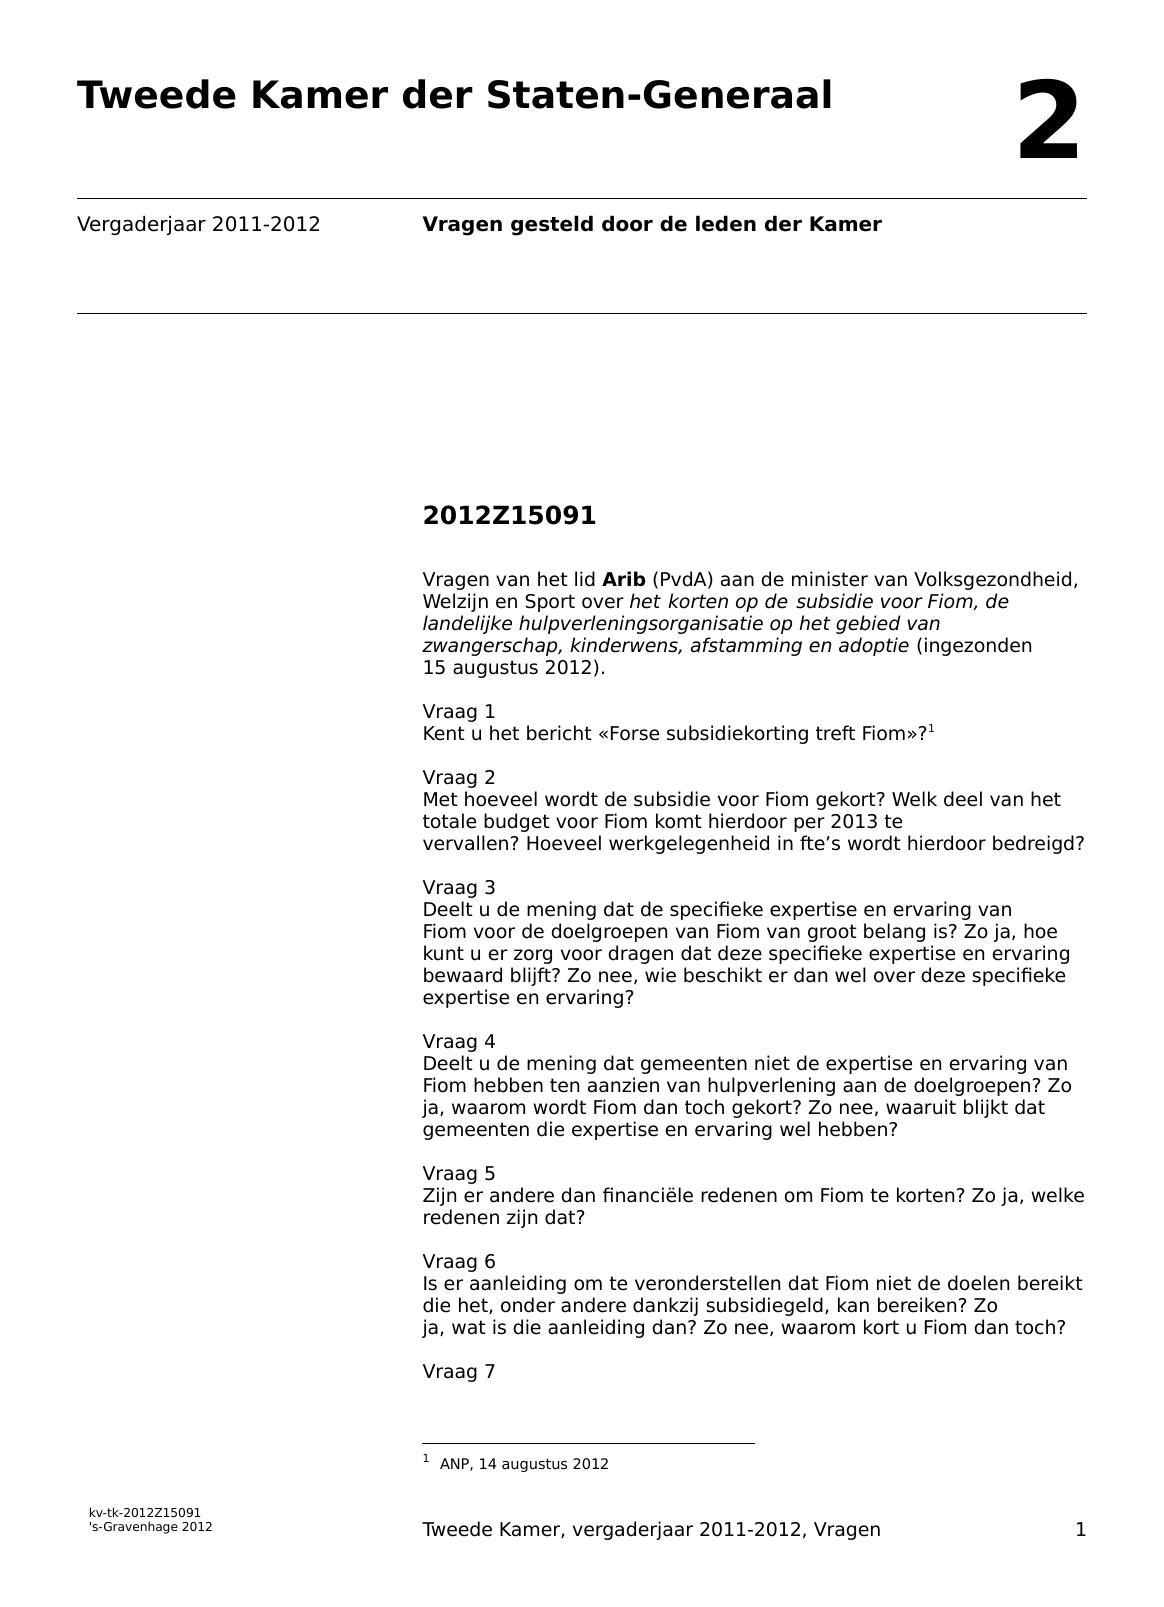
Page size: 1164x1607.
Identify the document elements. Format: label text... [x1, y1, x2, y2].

text 's-Gravenhage 2012 [88, 1520, 323, 1534]
text Met hoeveel wordt de subsidie voor Fiom gekort? Welk deel van het totale budget voor Fiom komt hierdoor per 2013 te vervallen? Hoeveel werkgelegenheid in fte’s wordt hierdoor bedreigd? [422, 789, 1087, 855]
text Vraag 5 [422, 1163, 1087, 1185]
table_header Tweede Kamer der Staten-Generaal [77, 59, 886, 198]
text Vraag 1 [422, 701, 1087, 723]
text Vraag 6 [422, 1251, 1087, 1273]
text Deelt u de mening dat de specifieke expertise en ervaring van Fiom voor de doelgroepen van Fiom van groot belang is? Zo ja, hoe kunt u er zorg voor dragen dat deze specifieke expertise en ervaring bewaard blijft? Zo nee, wie beschikt er dan wel over deze specifieke expertise en ervaring? [422, 899, 1087, 1009]
text Vraag 2 [422, 767, 1087, 789]
text Vraag 4 [422, 1031, 1087, 1053]
text Kent u het bericht «Forse subsidiekorting treft Fiom»? [422, 723, 1087, 745]
text Is er aanleiding om te veronderstellen dat Fiom niet de doelen bereikt die het, onder andere dankzij subsidiegeld, kan bereiken? Zo ja, wat is die aanleiding dan? Zo nee, waarom kort u Fiom dan toch? [422, 1273, 1087, 1339]
text Zijn er andere dan financiële redenen om Fiom te korten? Zo ja, welke redenen zijn dat? [422, 1185, 1087, 1229]
text Deelt u de mening dat gemeenten niet de expertise en ervaring van Fiom hebben ten aanzien van hulpverlening aan de doelgroepen? Zo ja, waarom wordt Fiom dan toch gekort? Zo nee, waaruit blijkt dat gemeenten die expertise en ervaring wel hebben? [422, 1053, 1087, 1141]
text Vraag 3 [422, 877, 1087, 899]
text Vragen van het lid Arib (PvdA) aan de minister van Volksgezondheid, Welzijn en Sport over het korten op de subsidie voor Fiom, de landelijke hulpverleningsorganisatie op het gebied van zwangerschap, kinderwens, afstamming en adoptie (ingezonden 15 augustus 2012). [422, 569, 1087, 679]
text 2012Z15091 [422, 501, 1087, 531]
table_header 2 [886, 59, 1087, 198]
text Vraag 7 [422, 1361, 1087, 1383]
text ANP, 14 augustus 2012 [422, 1452, 1087, 1474]
table_cell Vergaderjaar 2011-2012 [77, 199, 422, 313]
table_cell Vragen gesteld door de leden der Kamer [422, 199, 1087, 313]
text kv-tk-2012Z15091 [88, 1506, 323, 1520]
